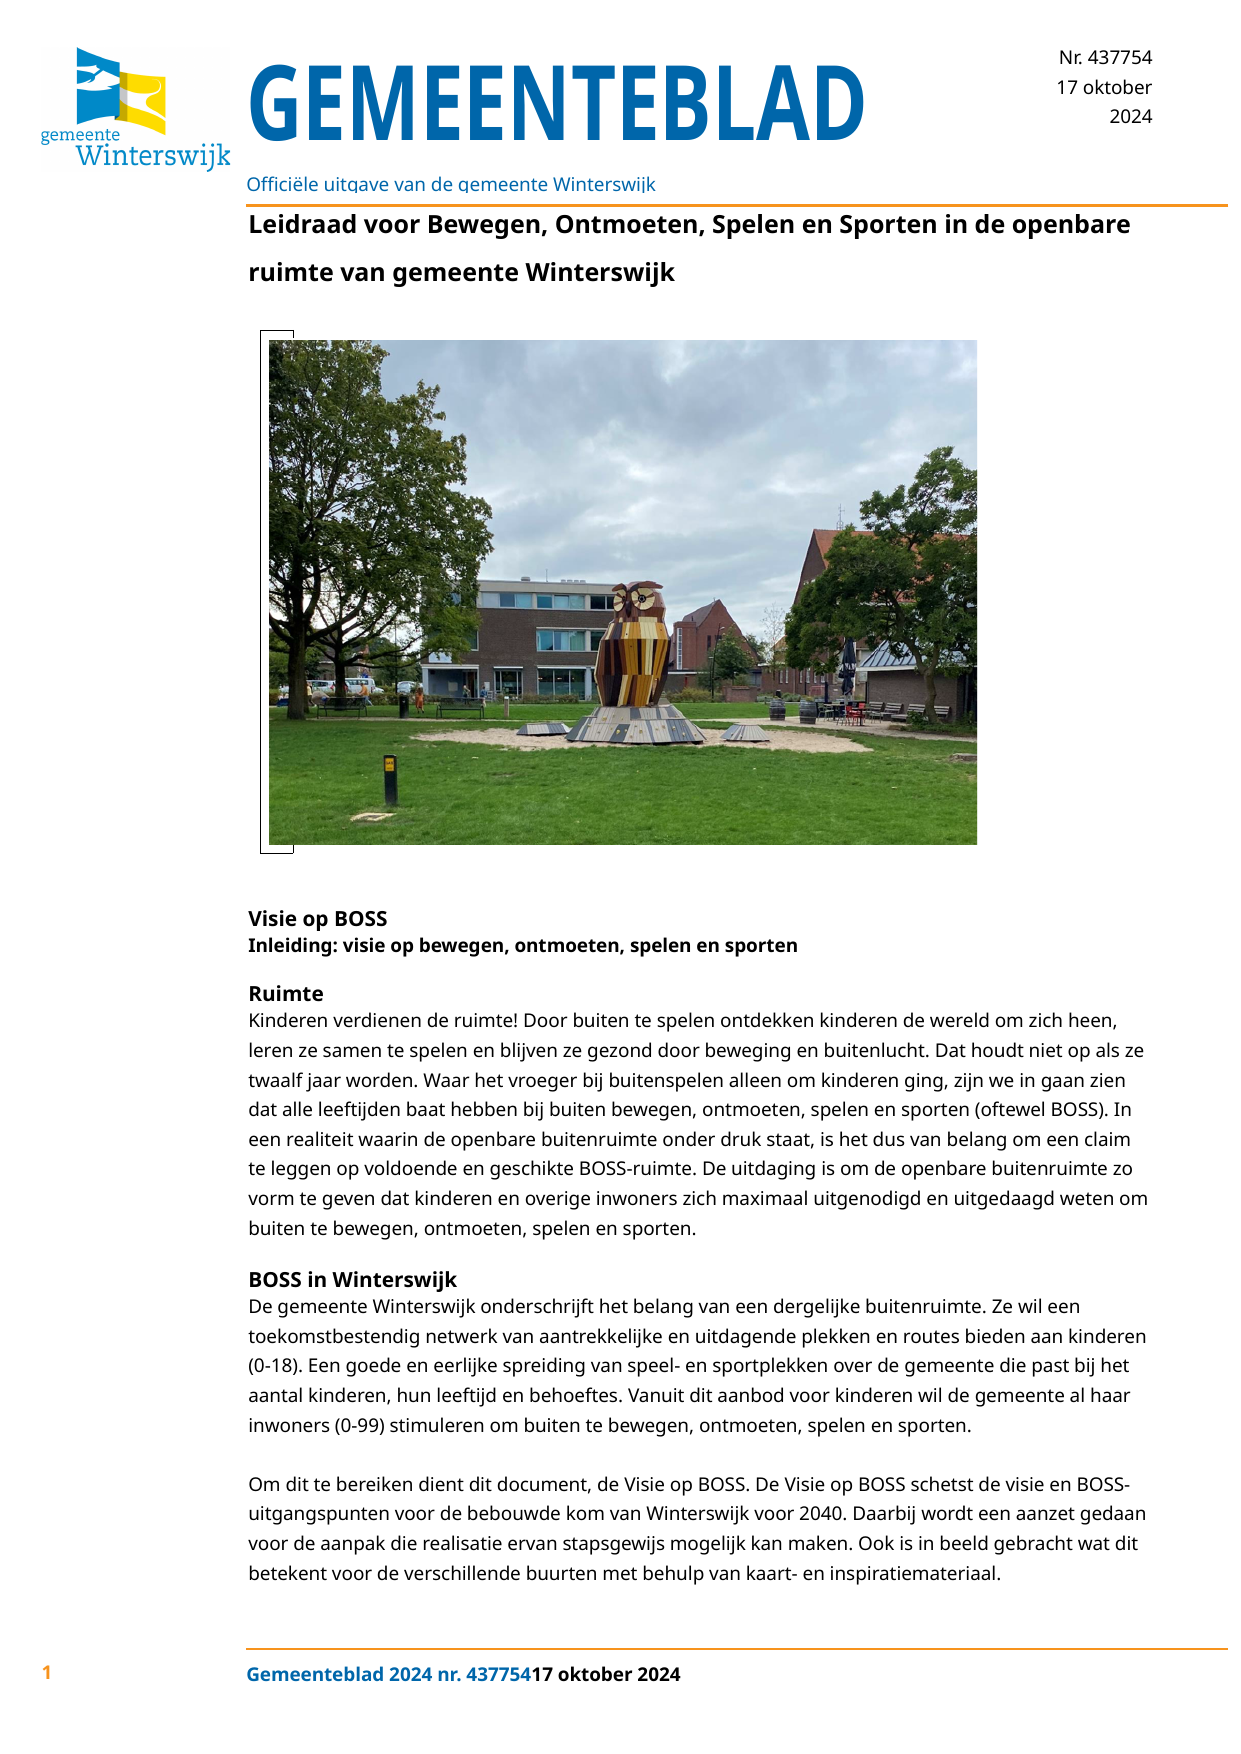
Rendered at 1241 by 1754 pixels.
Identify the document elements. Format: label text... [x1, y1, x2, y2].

picture [268, 338, 978, 845]
picture [225, 153, 231, 162]
text Visie op BOSS [248, 904, 1152, 933]
text BOSS in Winterswijk [248, 1265, 1152, 1293]
text Om dit te bereiken dient dit document, de Visie op BOSS. De Visie op BOSS schetst de visie en BOSS-uitgangspunten voor de bebouwde kom van Winterswijk voor 2040. Daarbij wordt een aanzet gedaan voor de aanpak die realisatie ervan stapsgewijs mogelijk kan maken. Ook is in beeld gebracht wat dit betekent voor de verschillende buurten met behulp van kaart- en inspiratiemateriaal. [248, 1471, 1152, 1586]
text Inleiding: visie op bewegen, ontmoeten, spelen en sporten [248, 933, 1152, 958]
text Ruimte [248, 979, 1152, 1008]
text Kinderen verdienen de ruimte! Door buiten te spelen ontdekken kinderen de wereld om zich heen, leren ze samen te spelen en blijven ze gezond door beweging en buitenlucht. Dat houdt niet op als ze twaalf jaar worden. Waar het vroeger bij buitenspelen alleen om kinderen ging, zijn we in gaan zien dat alle leeftijden baat hebben bij buiten bewegen, ontmoeten, spelen en sporten (oftewel BOSS). In een realiteit waarin de openbare buitenruimte onder druk staat, is het dus van belang om een claim te leggen op voldoende en geschikte BOSS-ruimte. De uitdaging is om de openbare buitenruimte zo vorm te geven dat kinderen en overige inwoners zich maximaal uitgenodigd en uitgedaagd weten om buiten te bewegen, ontmoeten, spelen en sporten. [248, 1008, 1152, 1240]
text Leidraad voor Bewegen, Ontmoeten, Spelen en Sporten in de openbare ruimte van gemeente Winterswijk [248, 207, 1152, 288]
picture [41, 47, 231, 172]
text De gemeente Winterswijk onderschrijft het belang van een dergelijke buitenruimte. Ze wil een toekomstbestendig netwerk van aantrekkelijke en uitdagende plekken en routes bieden aan kinderen (0-18). Een goede en eerlijke spreiding van speel- en sportplekken over de gemeente die past bij het aantal kinderen, hun leeftijd en behoeftes. Vanuit dit aanbod voor kinderen wil de gemeente al haar inwoners (0-99) stimuleren om buiten te bewegen, ontmoeten, spelen en sporten. [248, 1293, 1152, 1438]
